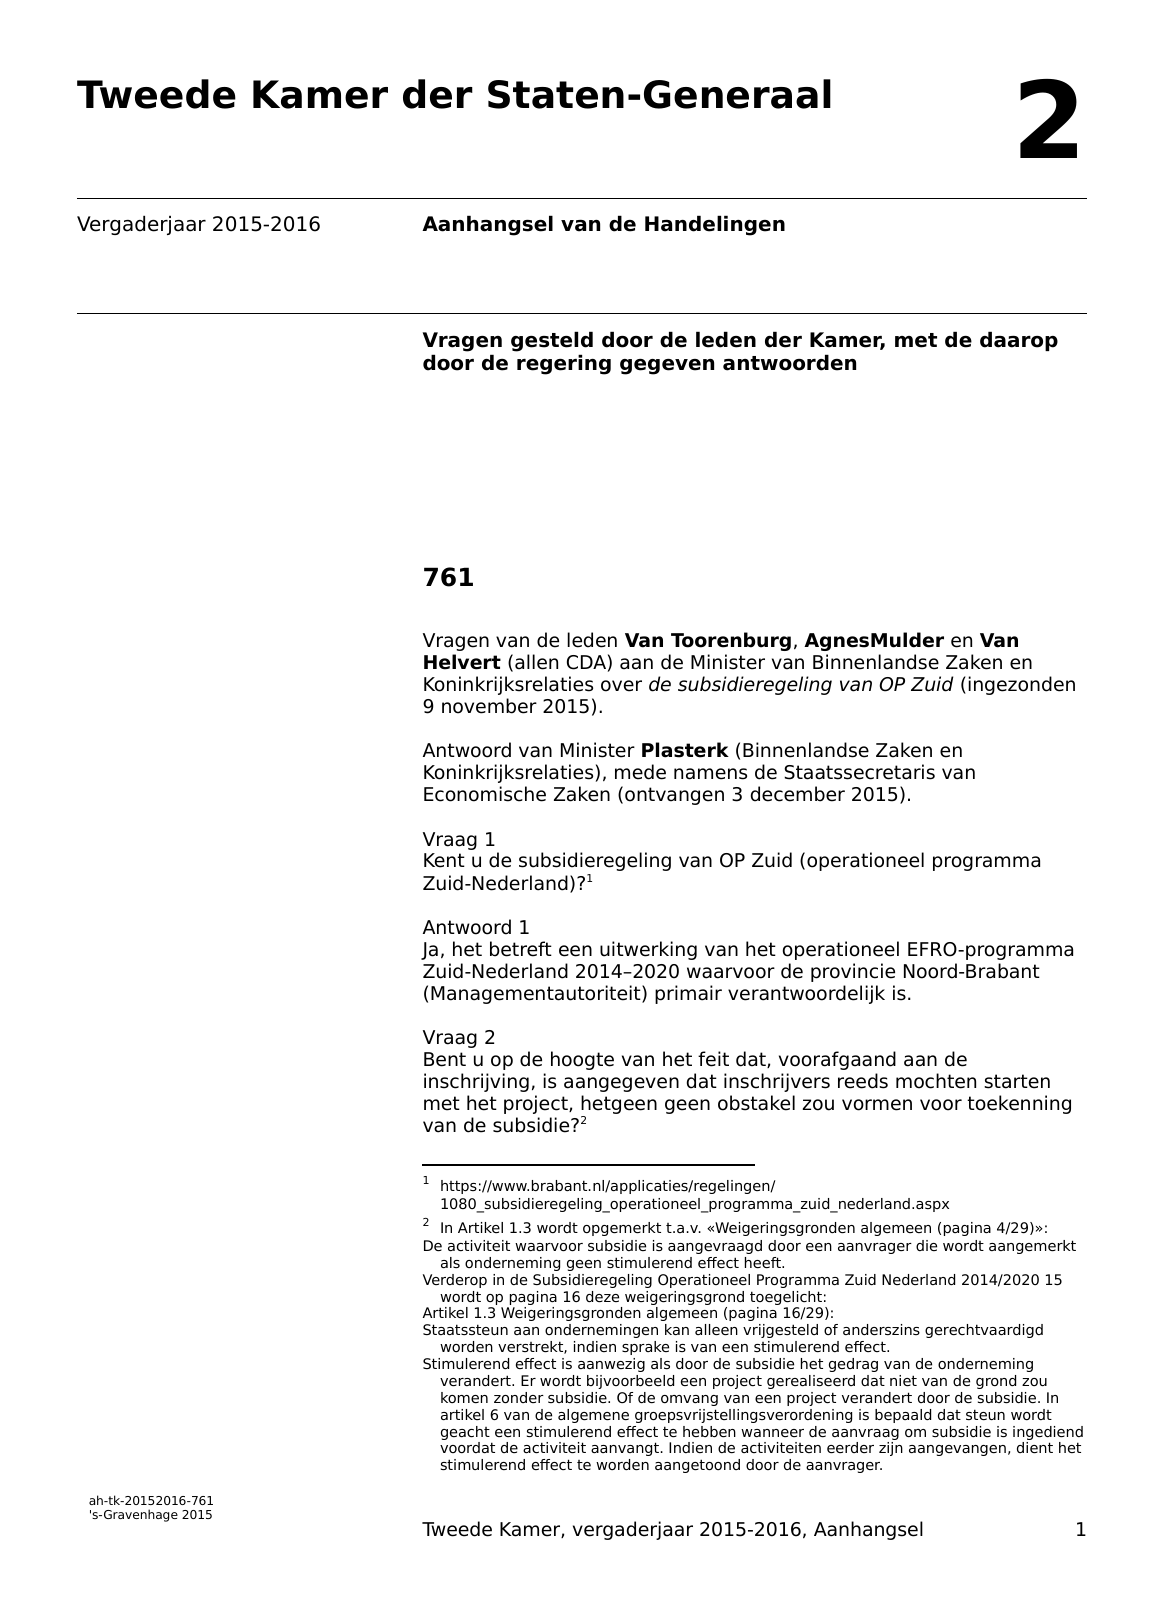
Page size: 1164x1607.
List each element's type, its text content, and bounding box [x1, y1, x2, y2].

text Verderop in de Subsidieregeling Operationeel Programma Zuid Nederland 2014/2020 15 wordt op pagina 16 deze weigeringsgrond toegelicht: [422, 1272, 1087, 1306]
text Stimulerend effect is aanwezig als door de subsidie het gedrag van de onderneming verandert. Er wordt bijvoorbeeld een project gerealiseerd dat niet van de grond zou komen zonder subsidie. Of de omvang van een project verandert door de subsidie. In artikel 6 van de algemene groepsvrijstellingsverordening is bepaald dat steun wordt geacht een stimulerend effect te hebben wanneer de aanvraag om subsidie is ingediend voordat de activiteit aanvangt. Indien de activiteiten eerder zijn aangevangen, dient het stimulerend effect te worden aangetoond door de aanvrager. [422, 1356, 1087, 1474]
text Vraag 2 [422, 1027, 1087, 1049]
text Staatssteun aan ondernemingen kan alleen vrijgesteld of anderszins gerechtvaardigd worden verstrekt, indien sprake is van een stimulerend effect. [422, 1322, 1087, 1356]
text Ja, het betreft een uitwerking van het operationeel EFRO-programma Zuid-Nederland 2014–2020 waarvoor de provincie Noord-Brabant (Managementautoriteit) primair verantwoordelijk is. [422, 938, 1087, 1004]
text Antwoord van Minister Plasterk (Binnenlandse Zaken en Koninkrijksrelaties), mede namens de Staatssecretaris van Economische Zaken (ontvangen 3 december 2015). [422, 740, 1087, 806]
table_header 2 [886, 59, 1087, 198]
text Kent u de subsidieregeling van OP Zuid (operationeel programma Zuid-Nederland)? [422, 850, 1087, 894]
text 761 [422, 563, 1087, 592]
table_cell Vergaderjaar 2015-2016 [77, 199, 422, 313]
text In Artikel 1.3 wordt opgemerkt t.a.v. «Weigeringsgronden algemeen (pagina 4/29)»: [422, 1216, 1087, 1238]
table_header Tweede Kamer der Staten-Generaal [77, 59, 886, 198]
text De activiteit waarvoor subsidie is aangevraagd door een aanvrager die wordt aangemerkt als onderneming geen stimulerend effect heeft. [422, 1238, 1087, 1272]
text Artikel 1.3 Weigeringsgronden algemeen (pagina 16/29): [422, 1306, 1087, 1322]
text https://www.brabant.nl/applicaties/regelingen/1080_subsidieregeling_operationeel_programma_zuid_nederland.aspx [422, 1174, 1087, 1213]
table_cell [77, 314, 422, 375]
text 's-Gravenhage 2015 [88, 1508, 323, 1522]
text Antwoord 1 [422, 917, 1087, 938]
text Bent u op de hoogte van het feit dat, voorafgaand aan de inschrijving, is aangegeven dat inschrijvers reeds mochten starten met het project, hetgeen geen obstakel zou vormen voor toekenning van de subsidie? [422, 1049, 1087, 1137]
table_cell Aanhangsel van de Handelingen [422, 199, 1087, 313]
text Vraag 1 [422, 828, 1087, 850]
table_cell Vragen gesteld door de leden der Kamer, met de daarop door de regering gegeven antwoorden [422, 314, 1087, 375]
text Vragen van de leden Van Toorenburg, AgnesMulder en Van Helvert (allen CDA) aan de Minister van Binnenlandse Zaken en Koninkrijksrelaties over de subsidieregeling van OP Zuid (ingezonden 9 november 2015). [422, 630, 1087, 718]
text ah-tk-20152016-761 [88, 1494, 323, 1508]
